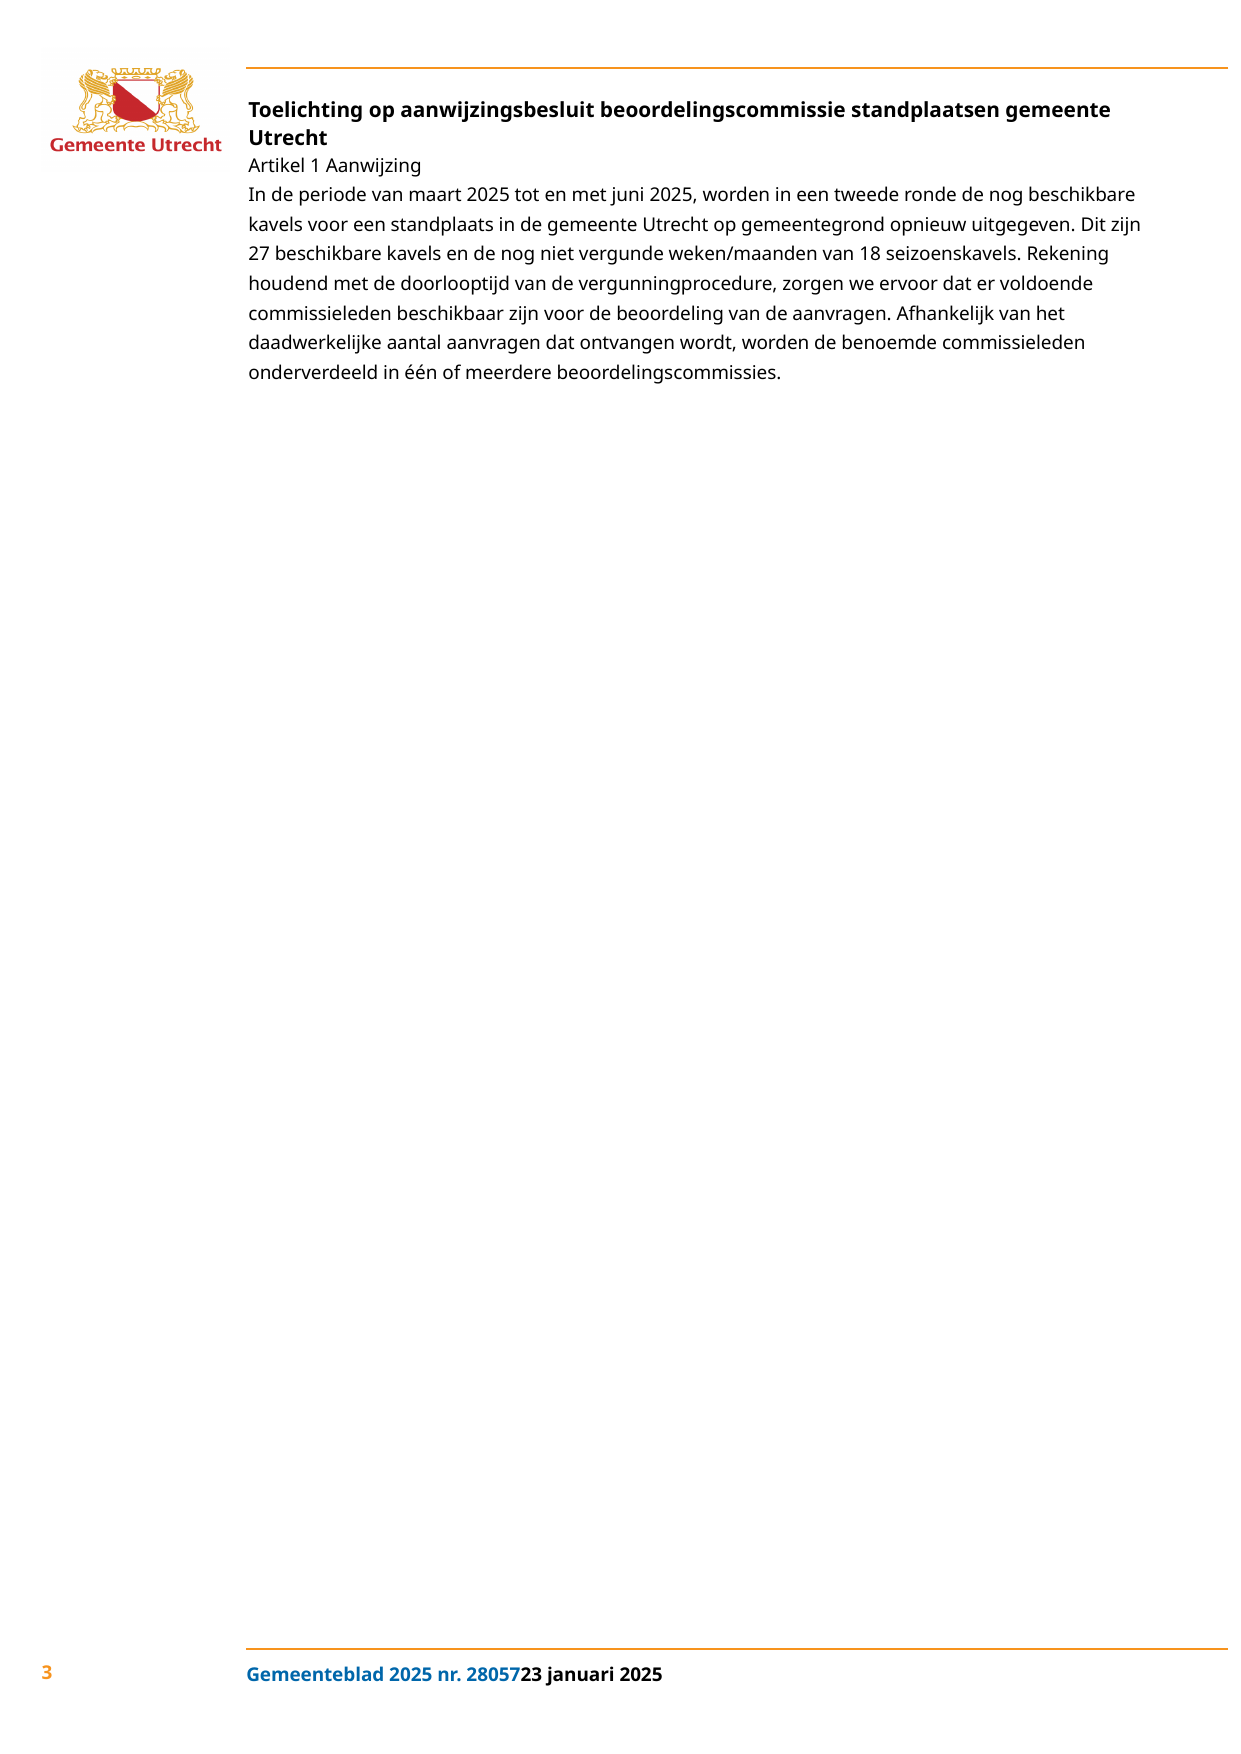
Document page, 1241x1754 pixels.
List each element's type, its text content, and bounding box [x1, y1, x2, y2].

text In de periode van maart 2025 tot en met juni 2025, worden in een tweede ronde de nog beschikbare kavels voor een standplaats in de gemeente Utrecht op gemeentegrond opnieuw uitgegeven. Dit zijn 27 beschikbare kavels en de nog niet vergunde weken/maanden van 18 seizoenskavels. Rekening houdend met de doorlooptijd van de vergunningprocedure, zorgen we ervoor dat er voldoende commissieleden beschikbaar zijn voor de beoordeling van de aanvragen. Afhankelijk van het daadwerkelijke aantal aanvragen dat ontvangen wordt, worden de benoemde commissieleden onderverdeeld in één of meerdere beoordelingscommissies. [248, 181, 1152, 384]
text Toelichting op aanwijzingsbesluit beoordelingscommissie standplaatsen gemeente Utrecht [248, 95, 1152, 152]
picture [41, 47, 231, 172]
text Artikel 1 Aanwijzing [248, 152, 1152, 177]
